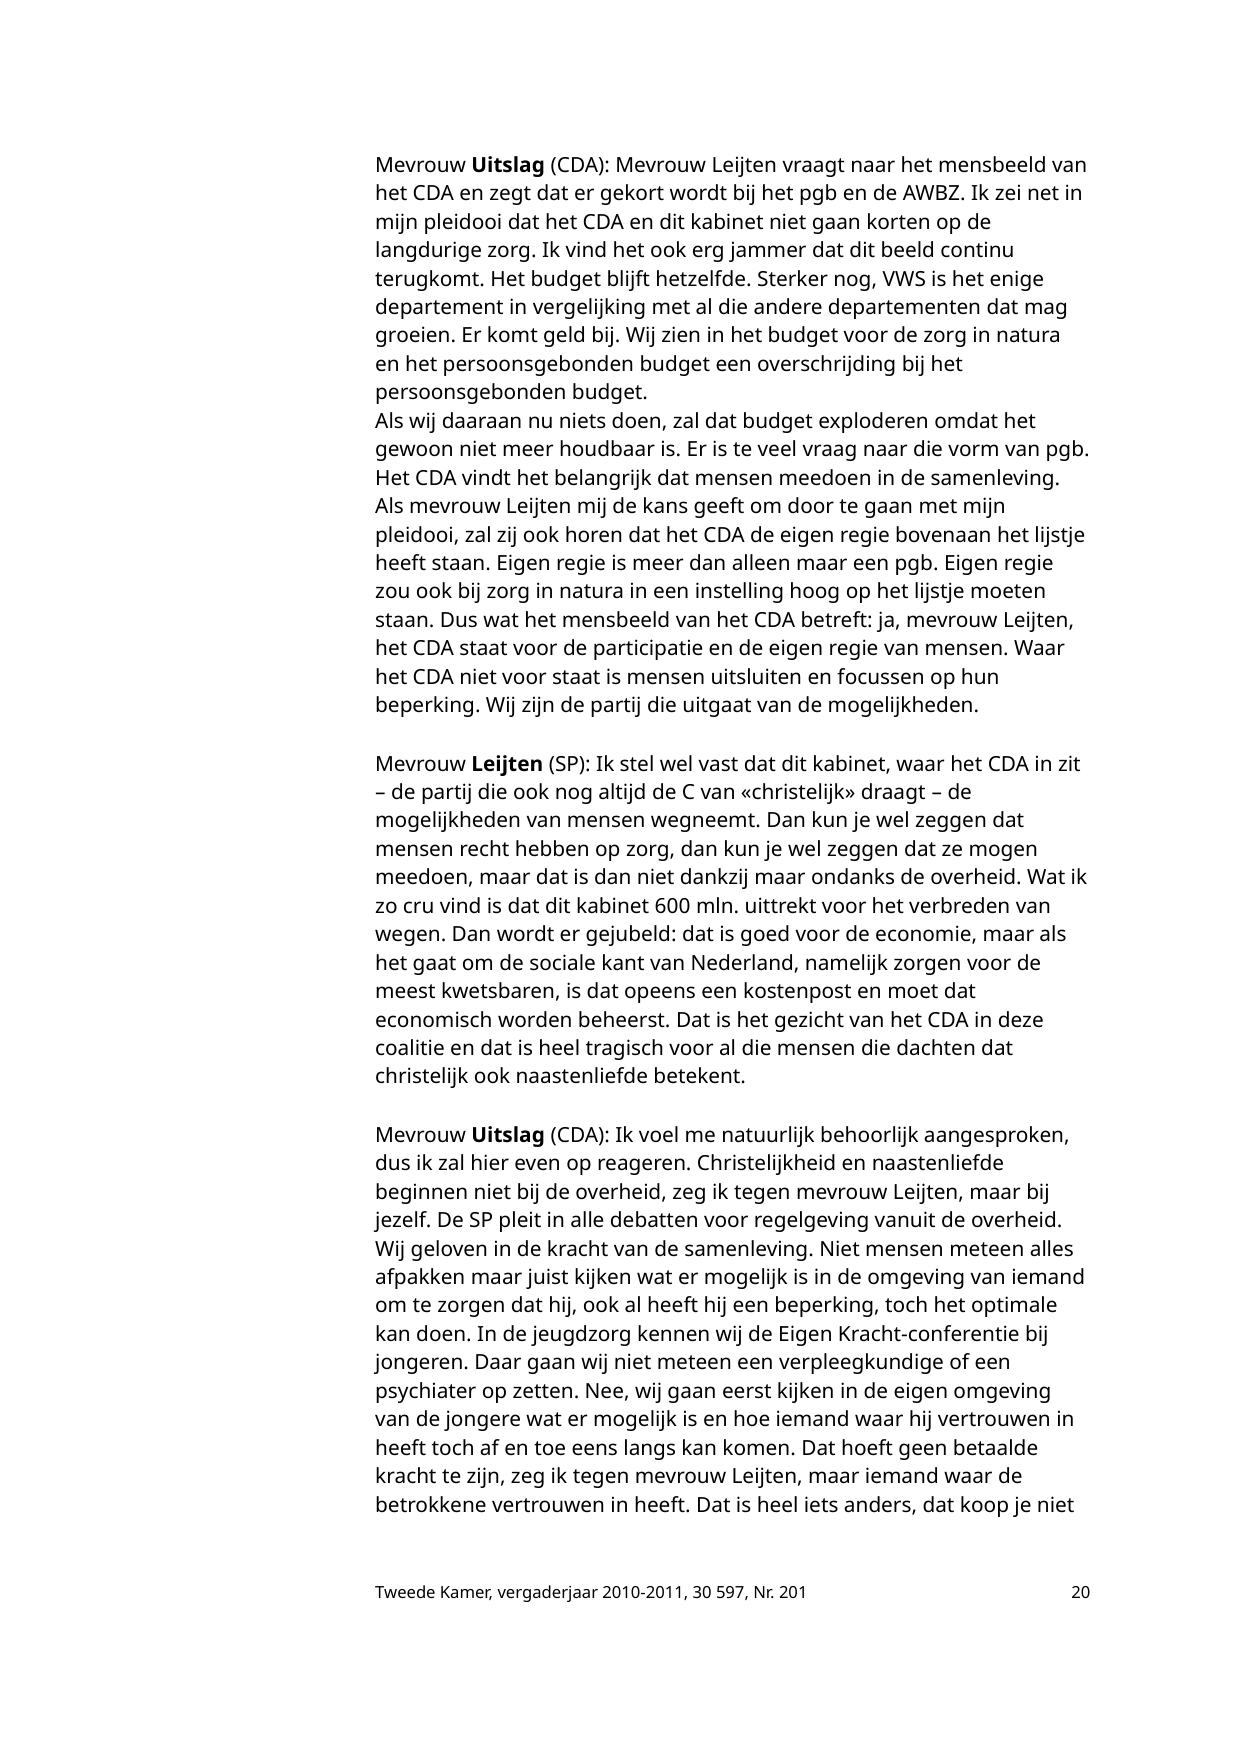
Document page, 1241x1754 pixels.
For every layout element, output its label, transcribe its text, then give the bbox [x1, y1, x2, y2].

text Mevrouw Uitslag (CDA): Ik voel me natuurlijk behoorlijk aangesproken, dus ik zal hier even op reageren. Christelijkheid en naastenliefde beginnen niet bij de overheid, zeg ik tegen mevrouw Leijten, maar bij jezelf. De SP pleit in alle debatten voor regelgeving vanuit de overheid. Wij geloven in de kracht van de samenleving. Niet mensen meteen alles afpakken maar juist kijken wat er mogelijk is in de omgeving van iemand om te zorgen dat hij, ook al heeft hij een beperking, toch het optimale kan doen. In de jeugdzorg kennen wij de Eigen Kracht-conferentie bij jongeren. Daar gaan wij niet meteen een verpleegkundige of een psychiater op zetten. Nee, wij gaan eerst kijken in de eigen omgeving van de jongere wat er mogelijk is en hoe iemand waar hij vertrouwen in heeft toch af en toe eens langs kan komen. Dat hoeft geen betaalde kracht te zijn, zeg ik tegen mevrouw Leijten, maar iemand waar de betrokkene vertrouwen in heeft. Dat is heel iets anders, dat koop je niet [375, 1120, 1090, 1518]
text Als wij daaraan nu niets doen, zal dat budget exploderen omdat het gewoon niet meer houdbaar is. Er is te veel vraag naar die vorm van pgb. [375, 406, 1090, 463]
text Het CDA vindt het belangrijk dat mensen meedoen in de samenleving. Als mevrouw Leijten mij de kans geeft om door te gaan met mijn pleidooi, zal zij ook horen dat het CDA de eigen regie bovenaan het lijstje heeft staan. Eigen regie is meer dan alleen maar een pgb. Eigen regie zou ook bij zorg in natura in een instelling hoog op het lijstje moeten staan. Dus wat het mensbeeld van het CDA betreft: ja, mevrouw Leijten, het CDA staat voor de participatie en de eigen regie van mensen. Waar het CDA niet voor staat is mensen uitsluiten en focussen op hun beperking. Wij zijn de partij die uitgaat van de mogelijkheden. [375, 463, 1090, 719]
text Mevrouw Uitslag (CDA): Mevrouw Leijten vraagt naar het mensbeeld van het CDA en zegt dat er gekort wordt bij het pgb en de AWBZ. Ik zei net in mijn pleidooi dat het CDA en dit kabinet niet gaan korten op de langdurige zorg. Ik vind het ook erg jammer dat dit beeld continu terugkomt. Het budget blijft hetzelfde. Sterker nog, VWS is het enige departement in vergelijking met al die andere departementen dat mag groeien. Er komt geld bij. Wij zien in het budget voor de zorg in natura en het persoonsgebonden budget een overschrijding bij het persoonsgebonden budget. [375, 150, 1090, 406]
text Mevrouw Leijten (SP): Ik stel wel vast dat dit kabinet, waar het CDA in zit – de partij die ook nog altijd de C van «christelijk» draagt – de mogelijkheden van mensen wegneemt. Dan kun je wel zeggen dat mensen recht hebben op zorg, dan kun je wel zeggen dat ze mogen meedoen, maar dat is dan niet dankzij maar ondanks de overheid. Wat ik zo cru vind is dat dit kabinet 600 mln. uittrekt voor het verbreden van wegen. Dan wordt er gejubeld: dat is goed voor de economie, maar als het gaat om de sociale kant van Nederland, namelijk zorgen voor de meest kwetsbaren, is dat opeens een kostenpost en moet dat economisch worden beheerst. Dat is het gezicht van het CDA in deze coalitie en dat is heel tragisch voor al die mensen die dachten dat christelijk ook naastenliefde betekent. [375, 749, 1090, 1090]
